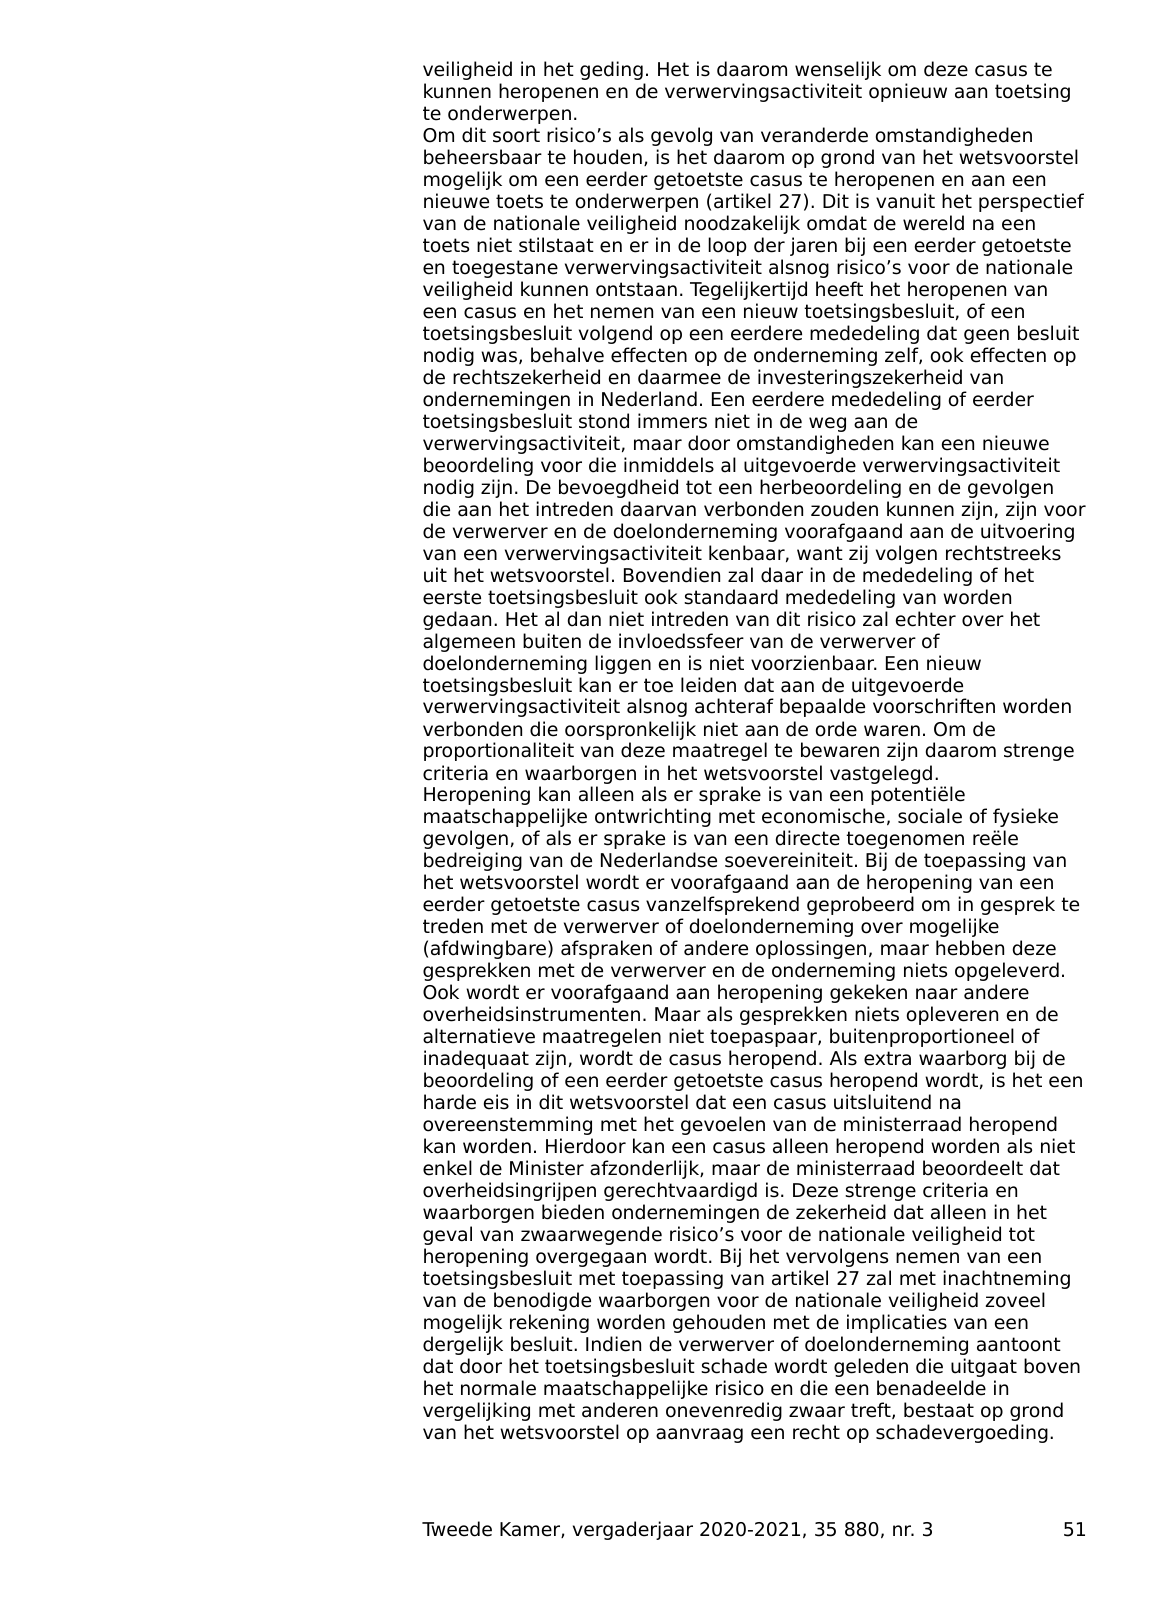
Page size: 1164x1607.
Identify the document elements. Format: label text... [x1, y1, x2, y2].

text Heropening kan alleen als er sprake is van een potentiële maatschappelijke ontwrichting met economische, sociale of fysieke gevolgen, of als er sprake is van een directe toegenomen reële bedreiging van de Nederlandse soevereiniteit. Bij de toepassing van het wetsvoorstel wordt er voorafgaand aan de heropening van een eerder getoetste casus vanzelfsprekend geprobeerd om in gesprek te treden met de verwerver of doelonderneming over mogelijke (afdwingbare) afspraken of andere oplossingen, maar hebben deze gesprekken met de verwerver en de onderneming niets opgeleverd. Ook wordt er voorafgaand aan heropening gekeken naar andere overheidsinstrumenten. Maar als gesprekken niets opleveren en de alternatieve maatregelen niet toepaspaar, buitenproportioneel of inadequaat zijn, wordt de casus heropend. Als extra waarborg bij de beoordeling of een eerder getoetste casus heropend wordt, is het een harde eis in dit wetsvoorstel dat een casus uitsluitend na overeenstemming met het gevoelen van de ministerraad heropend kan worden. Hierdoor kan een casus alleen heropend worden als niet enkel de Minister afzonderlijk, maar de ministerraad beoordeelt dat overheidsingrijpen gerechtvaardigd is. Deze strenge criteria en waarborgen bieden ondernemingen de zekerheid dat alleen in het geval van zwaarwegende risico’s voor de nationale veiligheid tot heropening overgegaan wordt. Bij het vervolgens nemen van een toetsingsbesluit met toepassing van artikel 27 zal met inachtneming van de benodigde waarborgen voor de nationale veiligheid zoveel mogelijk rekening worden gehouden met de implicaties van een dergelijk besluit. Indien de verwerver of doelonderneming aantoont dat door het toetsingsbesluit schade wordt geleden die uitgaat boven het normale maatschappelijke risico en die een benadeelde in vergelijking met anderen onevenredig zwaar treft, bestaat op grond van het wetsvoorstel op aanvraag een recht op schadevergoeding. [422, 784, 1087, 1444]
text veiligheid in het geding. Het is daarom wenselijk om deze casus te kunnen heropenen en de verwervingsactiviteit opnieuw aan toetsing te onderwerpen. [422, 59, 1087, 125]
text Om dit soort risico’s als gevolg van veranderde omstandigheden beheersbaar te houden, is het daarom op grond van het wetsvoorstel mogelijk om een eerder getoetste casus te heropenen en aan een nieuwe toets te onderwerpen (artikel 27). Dit is vanuit het perspectief van de nationale veiligheid noodzakelijk omdat de wereld na een toets niet stilstaat en er in de loop der jaren bij een eerder getoetste en toegestane verwervingsactiviteit alsnog risico’s voor de nationale veiligheid kunnen ontstaan. Tegelijkertijd heeft het heropenen van een casus en het nemen van een nieuw toetsingsbesluit, of een toetsingsbesluit volgend op een eerdere mededeling dat geen besluit nodig was, behalve effecten op de onderneming zelf, ook effecten op de rechtszekerheid en daarmee de investeringszekerheid van ondernemingen in Nederland. Een eerdere mededeling of eerder toetsingsbesluit stond immers niet in de weg aan de verwervingsactiviteit, maar door omstandigheden kan een nieuwe beoordeling voor die inmiddels al uitgevoerde verwervingsactiviteit nodig zijn. De bevoegdheid tot een herbeoordeling en de gevolgen die aan het intreden daarvan verbonden zouden kunnen zijn, zijn voor de verwerver en de doelonderneming voorafgaand aan de uitvoering van een verwervingsactiviteit kenbaar, want zij volgen rechtstreeks uit het wetsvoorstel. Bovendien zal daar in de mededeling of het eerste toetsingsbesluit ook standaard mededeling van worden gedaan. Het al dan niet intreden van dit risico zal echter over het algemeen buiten de invloedssfeer van de verwerver of doelonderneming liggen en is niet voorzienbaar. Een nieuw toetsingsbesluit kan er toe leiden dat aan de uitgevoerde verwervingsactiviteit alsnog achteraf bepaalde voorschriften worden verbonden die oorspronkelijk niet aan de orde waren. Om de proportionaliteit van deze maatregel te bewaren zijn daarom strenge criteria en waarborgen in het wetsvoorstel vastgelegd. [422, 125, 1087, 784]
